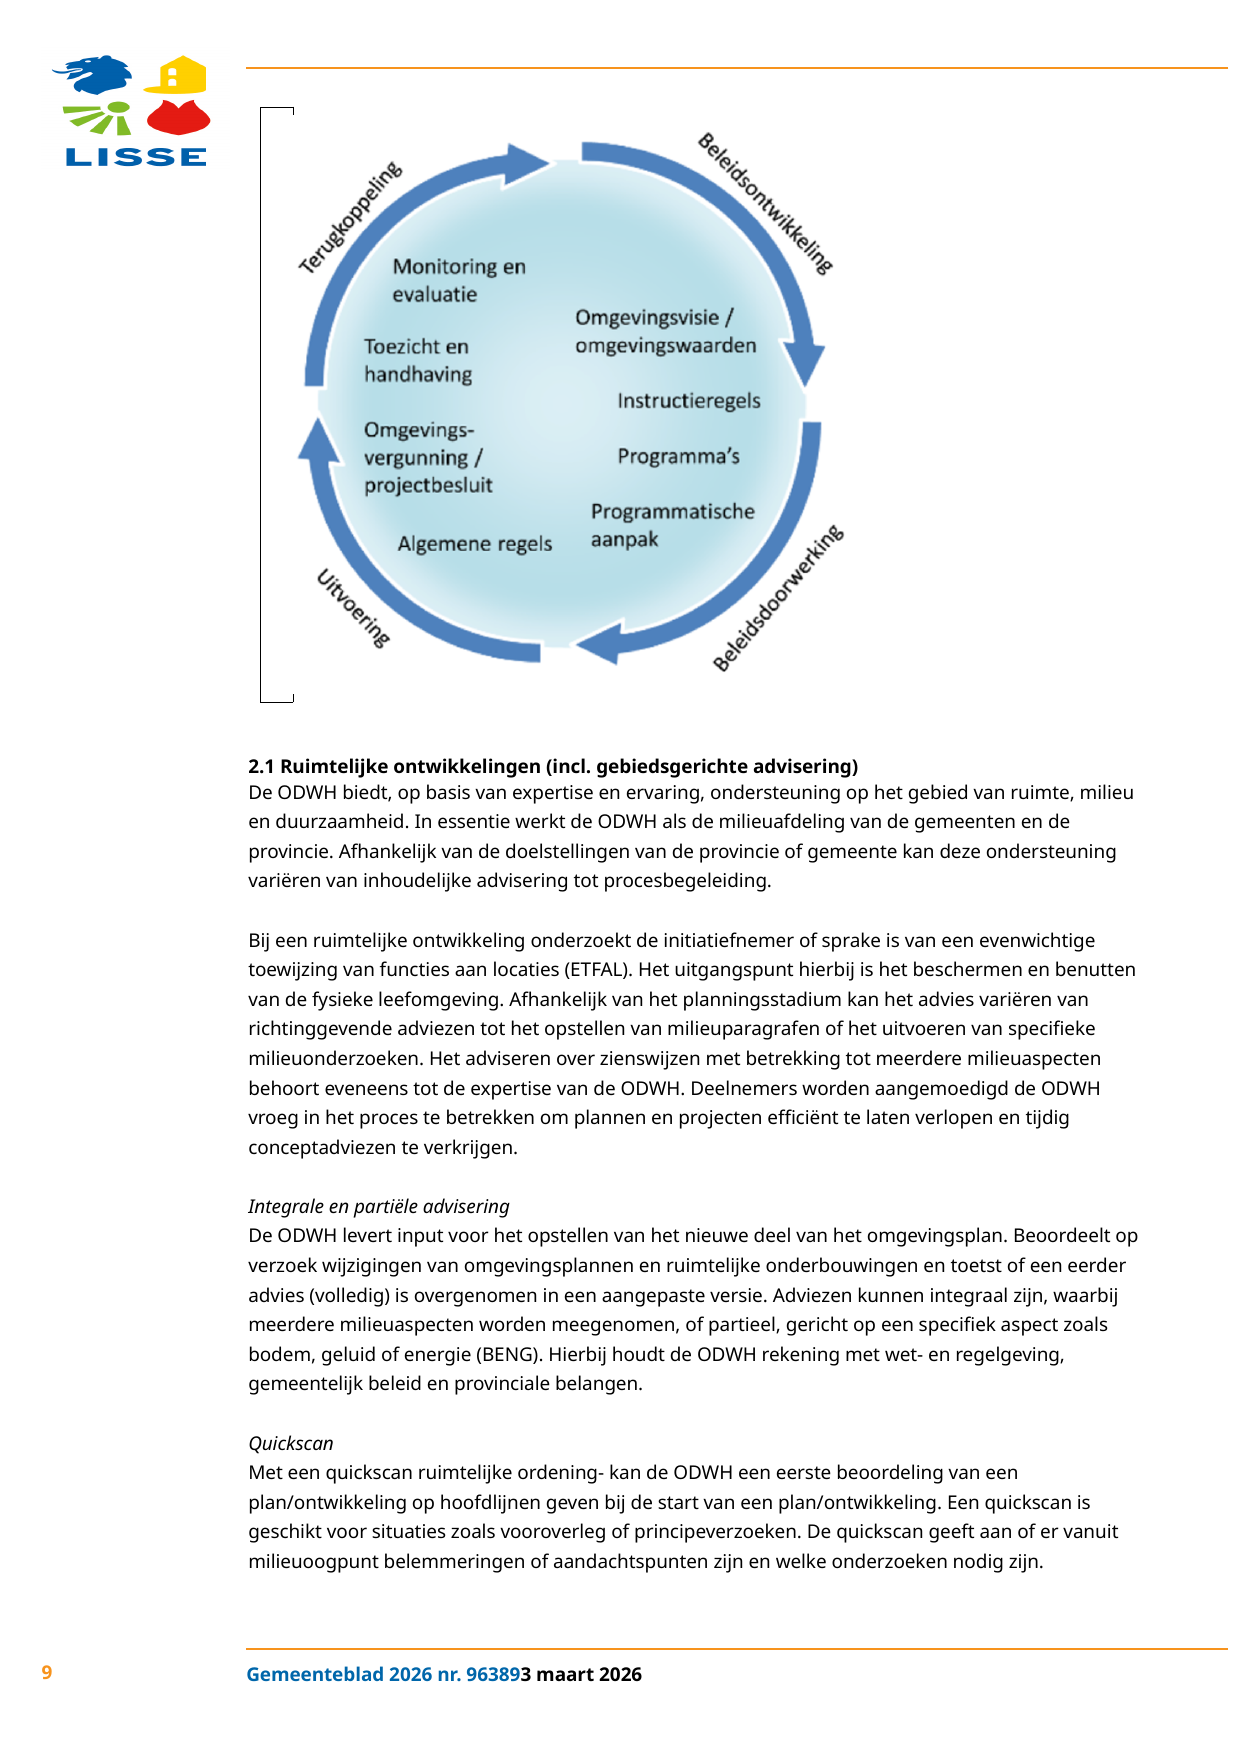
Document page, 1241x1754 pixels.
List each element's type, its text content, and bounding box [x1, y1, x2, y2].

text 2.1 Ruimtelijke ontwikkelingen (incl. gebiedsgerichte advisering) [248, 753, 1152, 779]
text Bij een ruimtelijke ontwikkeling onderzoekt de initiatiefnemer of sprake is van een evenwichtige toewijzing van functies aan locaties (ETFAL). Het uitgangspunt hierbij is het beschermen en benutten van de fysieke leefomgeving. Afhankelijk van het planningsstadium kan het advies variëren van richtinggevende adviezen tot het opstellen van milieuparagrafen of het uitvoeren van specifieke milieuonderzoeken. Het adviseren over zienswijzen met betrekking tot meerdere milieuaspecten behoort eveneens tot de expertise van de ODWH. Deelnemers worden aangemoedigd de ODWH vroeg in het proces te betrekken om plannen en projecten efficiënt te laten verlopen en tijdig conceptadviezen te verkrijgen. [248, 927, 1152, 1159]
text Integrale en partiële advisering [248, 1193, 1152, 1219]
text De ODWH biedt, op basis van expertise en ervaring, ondersteuning op het gebied van ruimte, milieu en duurzaamheid. In essentie werkt de ODWH als de milieuafdeling van de gemeenten en de provincie. Afhankelijk van de doelstellingen van de provincie of gemeente kan deze ondersteuning variëren van inhoudelijke advisering tot procesbegeleiding. [248, 779, 1152, 893]
picture [41, 47, 231, 172]
text Met een quickscan ruimtelijke ordening- kan de ODWH een eerste beoordeling van een plan/ontwikkeling op hoofdlijnen geven bij de start van een plan/ontwikkeling. Een quickscan is geschikt voor situaties zoals vooroverleg of principeverzoeken. De quickscan geeft aan of er vanuit milieuoogpunt belemmeringen of aandachtspunten zijn en welke onderzoeken nodig zijn. [248, 1459, 1152, 1574]
text De ODWH levert input voor het opstellen van het nieuwe deel van het omgevingsplan. Beoordeelt op verzoek wijzigingen van omgevingsplannen en ruimtelijke onderbouwingen en toetst of een eerder advies (volledig) is overgenomen in een aangepaste versie. Adviezen kunnen integraal zijn, waarbij meerdere milieuaspecten worden meegenomen, of partieel, gericht op een specifiek aspect zoals bodem, geluid of energie (BENG). Hierbij houdt de ODWH rekening met wet- en regelgeving, gemeentelijk beleid en provinciale belangen. [248, 1223, 1152, 1396]
picture [268, 115, 860, 694]
text Quickscan [248, 1430, 1152, 1455]
